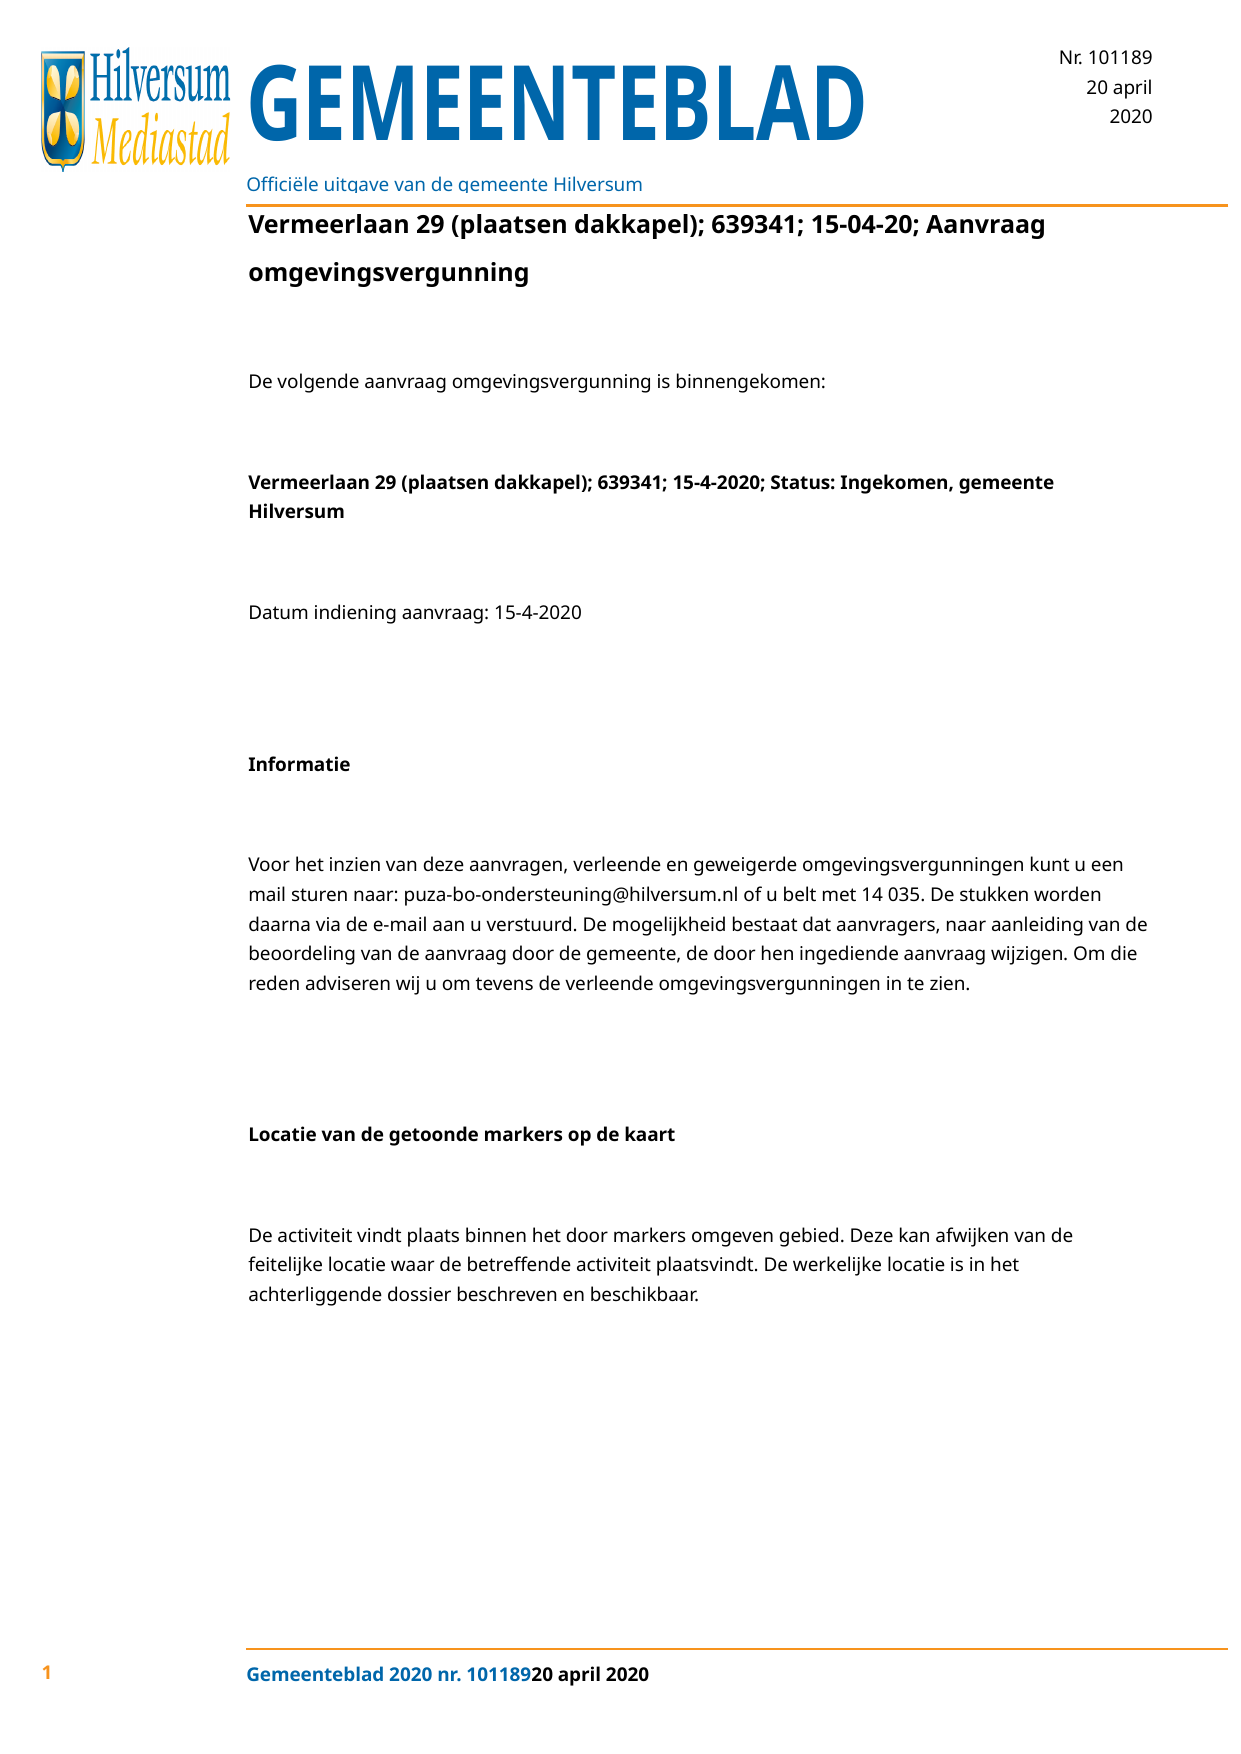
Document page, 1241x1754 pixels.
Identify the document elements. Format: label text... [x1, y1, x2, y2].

text De activiteit vindt plaats binnen het door markers omgeven gebied. Deze kan afwijken van de feitelijke locatie waar de betreffende activiteit plaatsvindt. De werkelijke locatie is in het achterliggende dossier beschreven en beschikbaar. [248, 1222, 1152, 1307]
text Vermeerlaan 29 (plaatsen dakkapel); 639341; 15-4-2020; Status: Ingekomen, gemeente Hilversum [248, 469, 1152, 524]
text Vermeerlaan 29 (plaatsen dakkapel); 639341; 15-04-20; Aanvraag omgevingsvergunning [248, 207, 1152, 288]
text Informatie [248, 751, 1152, 777]
text Datum indiening aanvraag: 15-4-2020 [248, 599, 1152, 625]
text Voor het inzien van deze aanvragen, verleende en geweigerde omgevingsvergunningen kunt u een mail sturen naar: puza-bo-ondersteuning@hilversum.nl of u belt met 14 035. De stukken worden daarna via de e-mail aan u verstuurd. De mogelijkheid bestaat dat aanvragers, naar aanleiding van de beoordeling van de aanvraag door de gemeente, de door hen ingediende aanvraag wijzigen. Om die reden adviseren wij u om tevens de verleende omgevingsvergunningen in te zien. [248, 852, 1152, 996]
text Locatie van de getoonde markers op de kaart [248, 1121, 1152, 1147]
text De volgende aanvraag omgevingsvergunning is binnengekomen: [248, 368, 1152, 394]
picture [41, 47, 231, 172]
